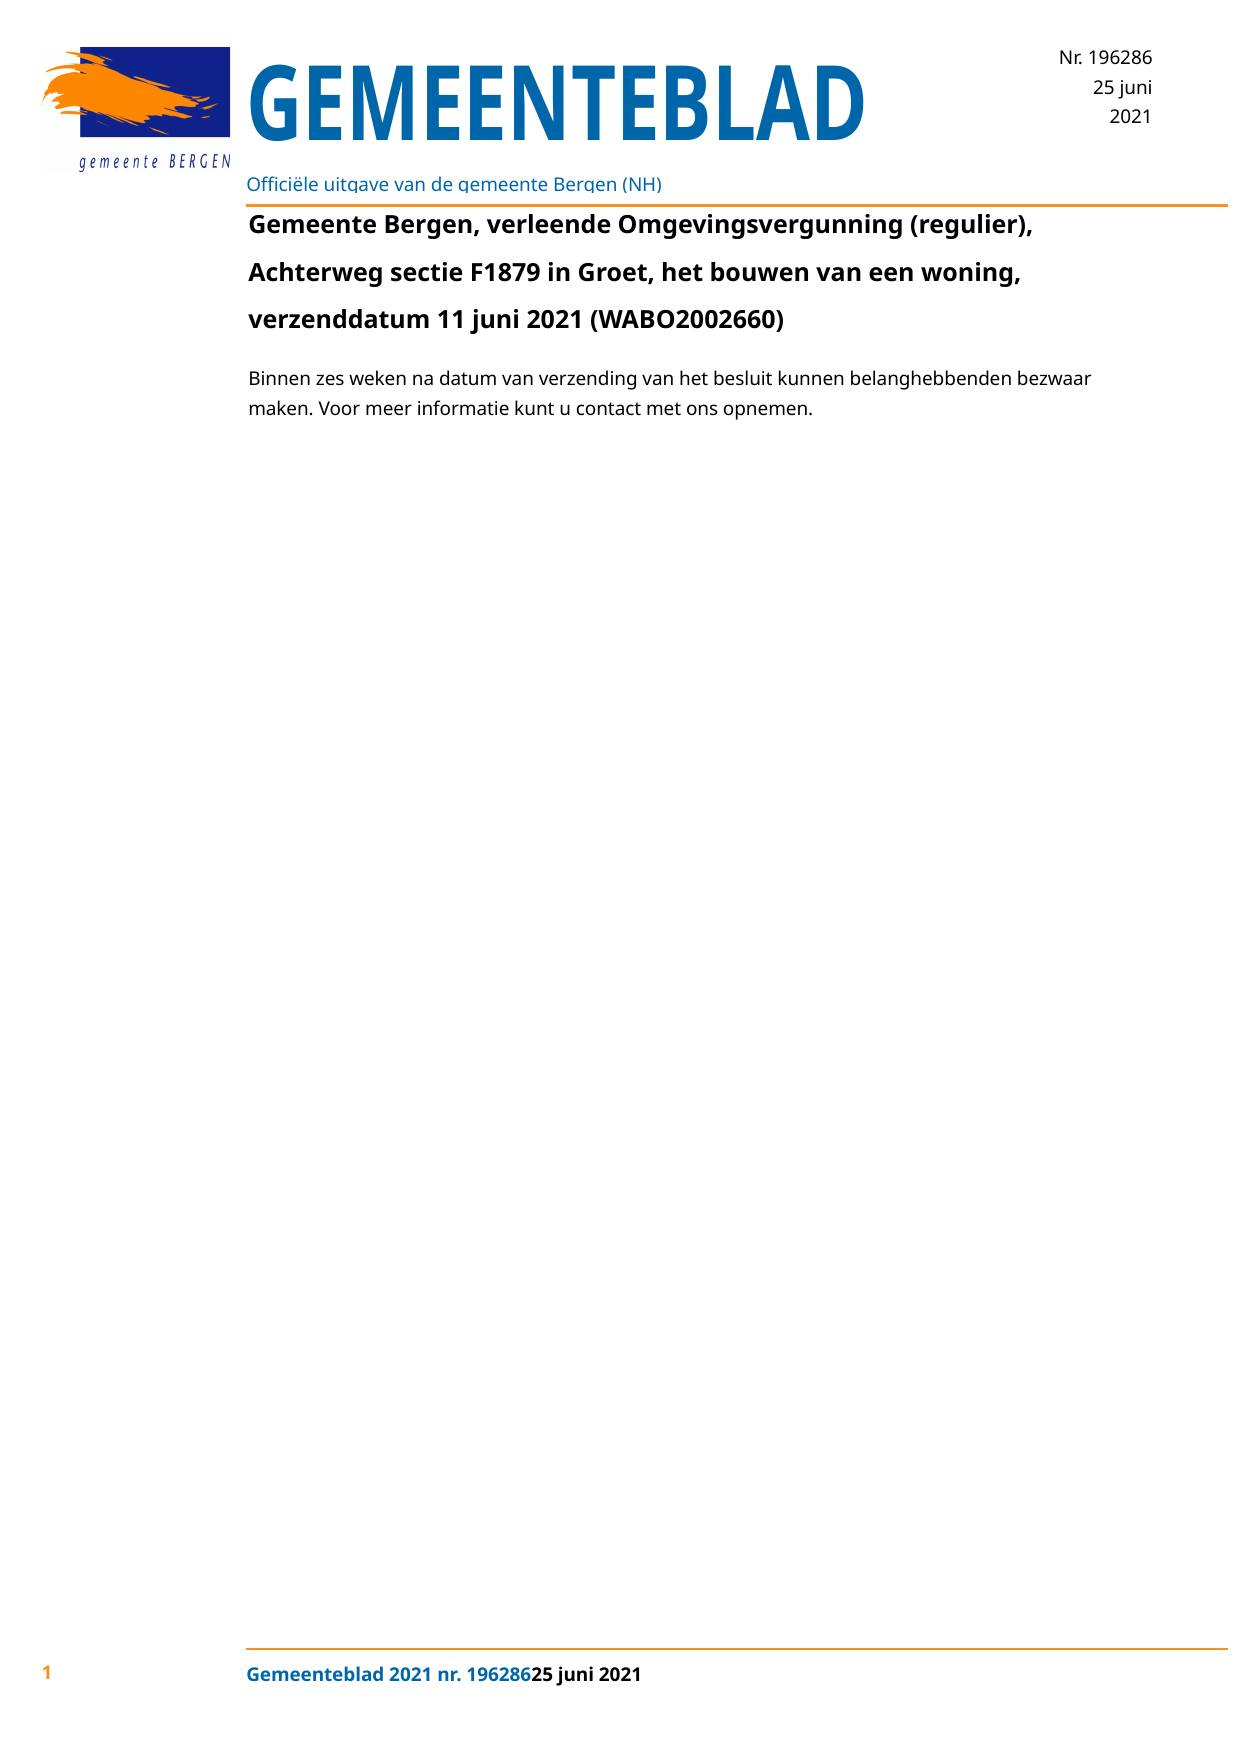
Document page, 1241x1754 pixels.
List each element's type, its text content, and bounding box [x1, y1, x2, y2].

text Binnen zes weken na datum van verzending van het besluit kunnen belanghebbenden bezwaar maken. Voor meer informatie kunt u contact met ons opnemen. [248, 366, 1152, 421]
text Gemeente Bergen, verleende Omgevingsvergunning (regulier), Achterweg sectie F1879 in Groet, het bouwen van een woning, verzenddatum 11 juni 2021 (WABO2002660) [248, 207, 1152, 336]
picture [41, 47, 231, 172]
